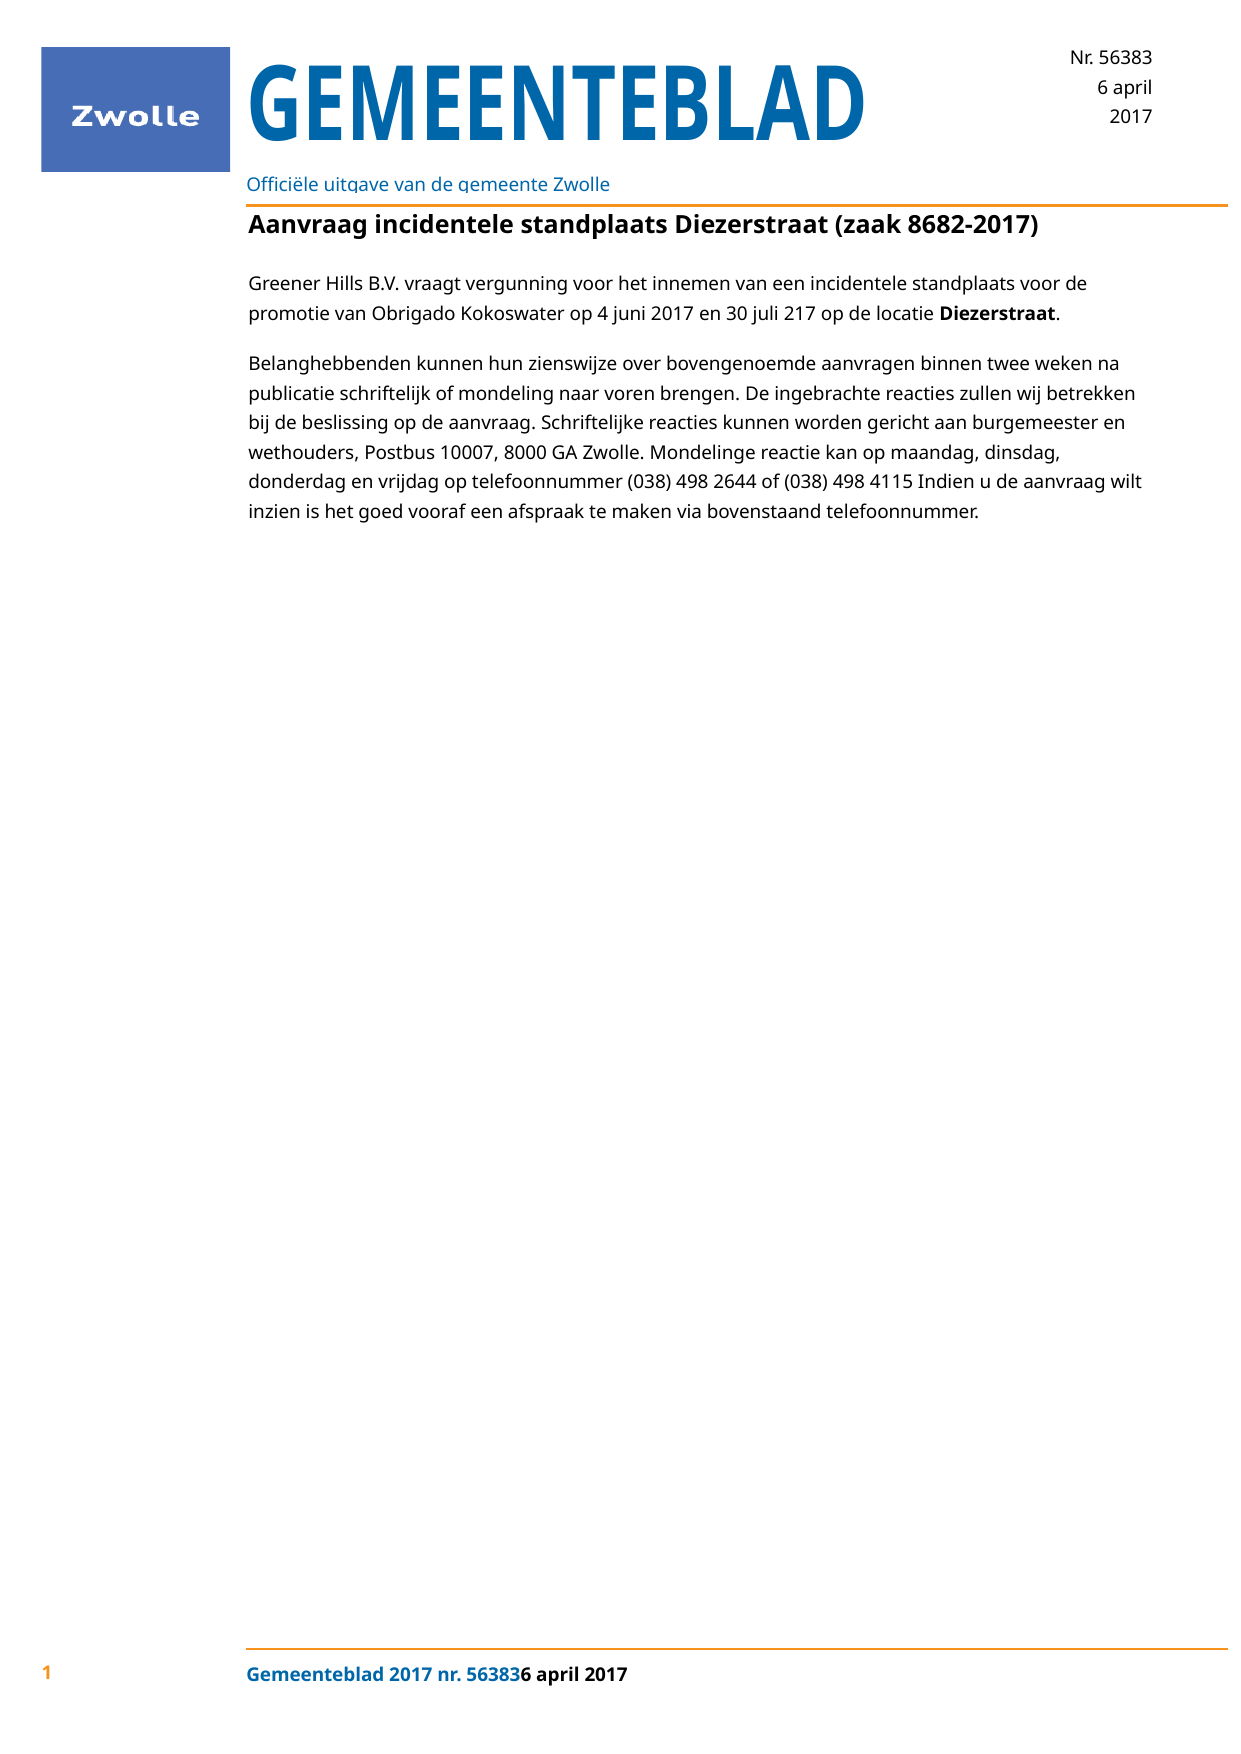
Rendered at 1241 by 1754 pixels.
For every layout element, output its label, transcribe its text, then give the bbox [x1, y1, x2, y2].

picture [41, 47, 231, 172]
text Aanvraag incidentele standplaats Diezerstraat (zaak 8682-2017) [248, 207, 1152, 241]
text Belanghebbenden kunnen hun zienswijze over bovengenoemde aanvragen binnen twee weken na publicatie schriftelijk of mondeling naar voren brengen. De ingebrachte reacties zullen wij betrekken bij de beslissing op de aanvraag. Schriftelijke reacties kunnen worden gericht aan burgemeester en wethouders, Postbus 10007, 8000 GA Zwolle. Mondelinge reactie kan op maandag, dinsdag, donderdag en vrijdag op telefoonnummer (038) 498 2644 of (038) 498 4115 Indien u de aanvraag wilt inzien is het goed vooraf een afspraak te maken via bovenstaand telefoonnummer. [248, 350, 1152, 524]
text Greener Hills B.V. vraagt vergunning voor het innemen van een incidentele standplaats voor de promotie van Obrigado Kokoswater op 4 juni 2017 en 30 juli 217 op de locatie Diezerstraat. [248, 270, 1152, 326]
